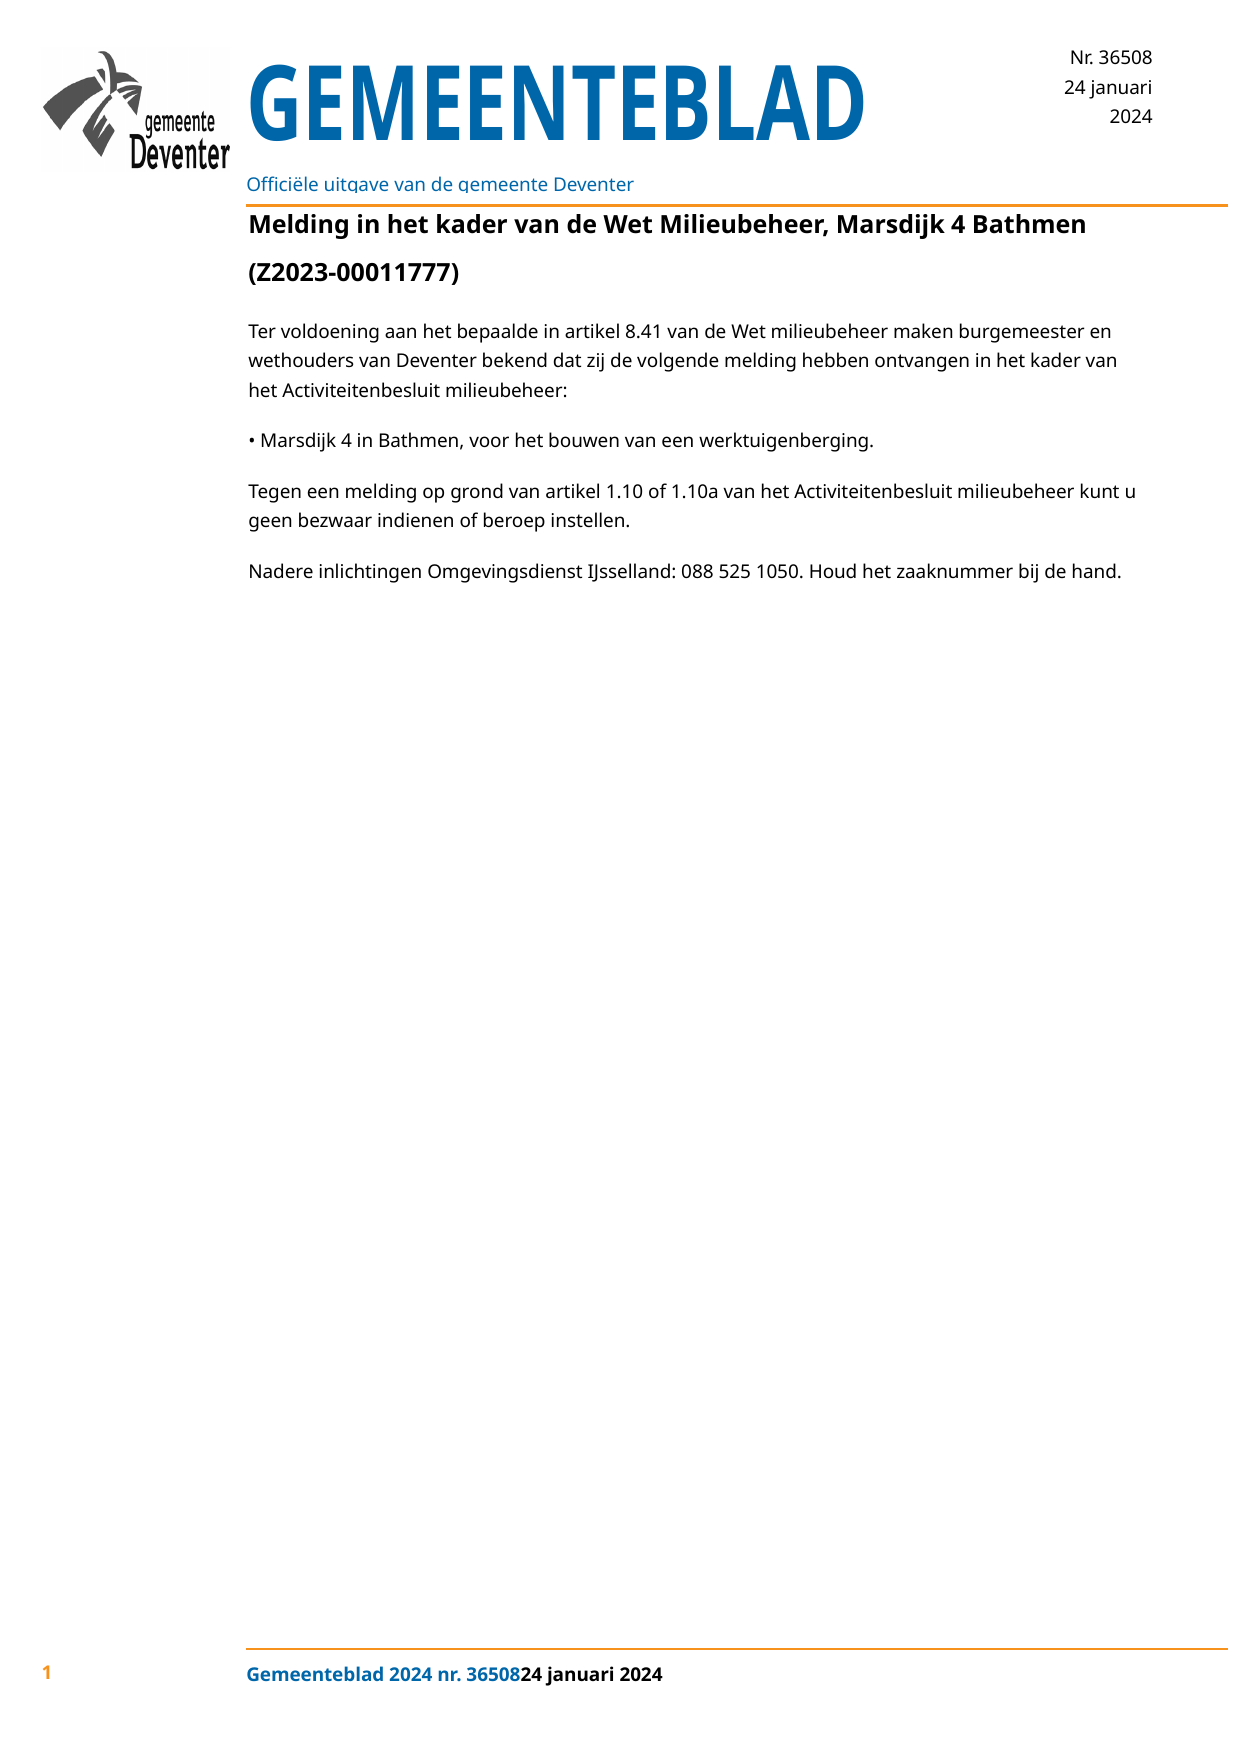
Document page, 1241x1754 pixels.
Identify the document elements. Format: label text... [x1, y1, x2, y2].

text • Marsdijk 4 in Bathmen, voor het bouwen van een werktuigenberging. [248, 427, 1152, 453]
text Tegen een melding op grond van artikel 1.10 of 1.10a van het Activiteitenbesluit milieubeheer kunt u geen bezwaar indienen of beroep instellen. [248, 478, 1152, 533]
picture [41, 47, 231, 172]
text Melding in het kader van de Wet Milieubeheer, Marsdijk 4 Bathmen (Z2023-00011777) [248, 207, 1152, 288]
text Nadere inlichtingen Omgevingsdienst IJsselland: 088 525 1050. Houd het zaaknummer bij de hand. [248, 558, 1152, 584]
text Ter voldoening aan het bepaalde in artikel 8.41 van de Wet milieubeheer maken burgemeester en wethouders van Deventer bekend dat zij de volgende melding hebben ontvangen in het kader van het Activiteitenbesluit milieubeheer: [248, 318, 1152, 403]
